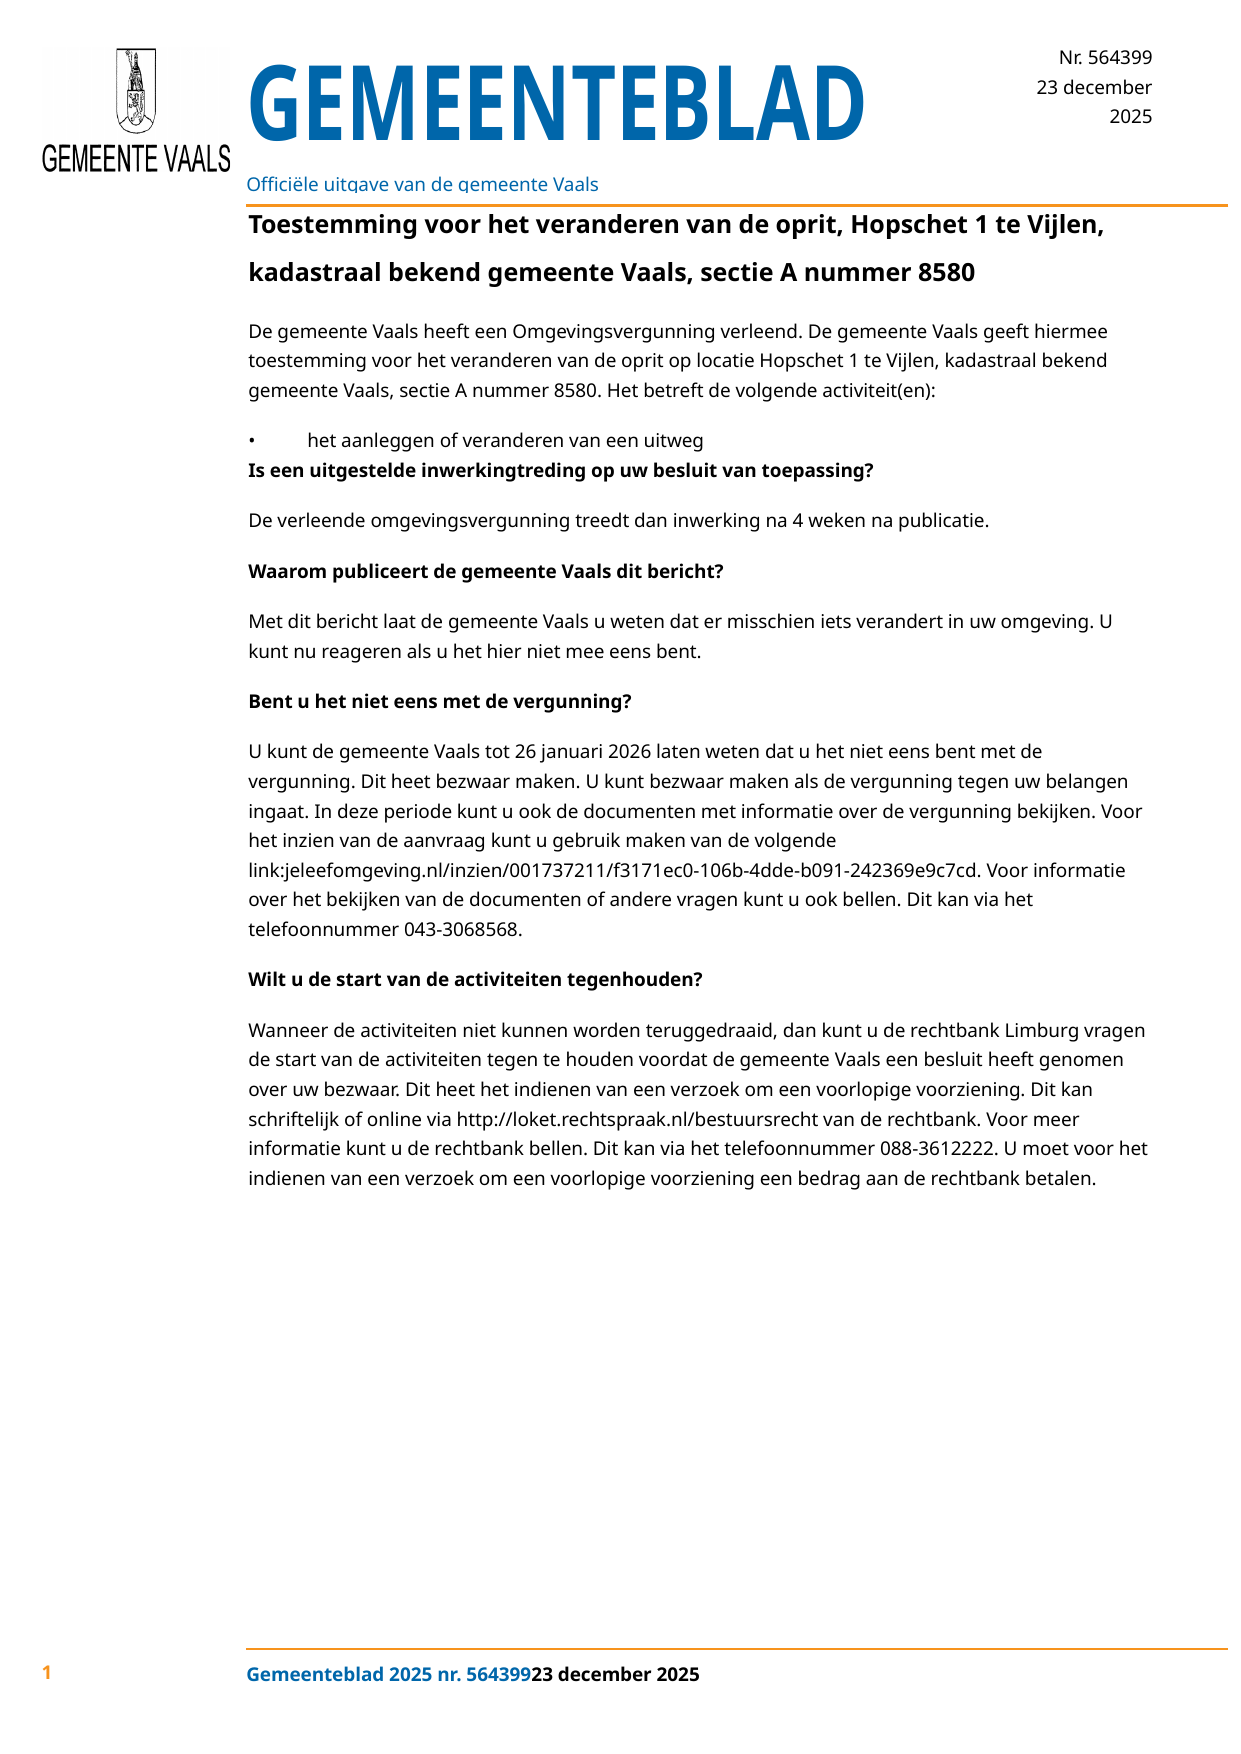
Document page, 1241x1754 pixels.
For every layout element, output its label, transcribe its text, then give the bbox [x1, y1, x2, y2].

text Wilt u de start van de activiteiten tegenhouden? [248, 967, 1152, 992]
text Met dit bericht laat de gemeente Vaals u weten dat er misschien iets verandert in uw omgeving. U kunt nu reageren als u het hier niet mee eens bent. [248, 608, 1152, 664]
text De verleende omgevingsvergunning treedt dan inwerking na 4 weken na publicatie. [248, 507, 1152, 533]
text Bent u het niet eens met de vergunning? [248, 688, 1152, 714]
picture [41, 47, 231, 172]
text U kunt de gemeente Vaals tot 26 januari 2026 laten weten dat u het niet eens bent met de vergunning. Dit heet bezwaar maken. U kunt bezwaar maken als de vergunning tegen uw belangen ingaat. In deze periode kunt u ook de documenten met informatie over de vergunning bekijken. Voor het inzien van de aanvraag kunt u gebruik maken van de volgende link:jeleefomgeving.nl/inzien/001737211/f3171ec0-106b-4dde-b091-242369e9c7cd. Voor informatie over het bekijken van de documenten of andere vragen kunt u ook bellen. Dit kan via het telefoonnummer 043-3068568. [248, 739, 1152, 942]
text De gemeente Vaals heeft een Omgevingsvergunning verleend. De gemeente Vaals geeft hiermee toestemming voor het veranderen van de oprit op locatie Hopschet 1 te Vijlen, kadastraal bekend gemeente Vaals, sectie A nummer 8580. Het betreft de volgende activiteit(en): [248, 318, 1152, 403]
text Waarom publiceert de gemeente Vaals dit bericht? [248, 558, 1152, 584]
list het aanleggen of veranderen van een uitweg [248, 427, 1152, 453]
text Wanneer de activiteiten niet kunnen worden teruggedraaid, dan kunt u de rechtbank Limburg vragen de start van de activiteiten tegen te houden voordat de gemeente Vaals een besluit heeft genomen over uw bezwaar. Dit heet het indienen van een verzoek om een voorlopige voorziening. Dit kan schriftelijk of online via http://loket.rechtspraak.nl/bestuursrecht van de rechtbank. Voor meer informatie kunt u de rechtbank bellen. Dit kan via het telefoonnummer 088-3612222. U moet voor het indienen van een verzoek om een voorlopige voorziening een bedrag aan de rechtbank betalen. [248, 1017, 1152, 1191]
text Toestemming voor het veranderen van de oprit, Hopschet 1 te Vijlen, kadastraal bekend gemeente Vaals, sectie A nummer 8580 [248, 207, 1152, 288]
text Is een uitgestelde inwerkingtreding op uw besluit van toepassing? [248, 457, 1152, 483]
